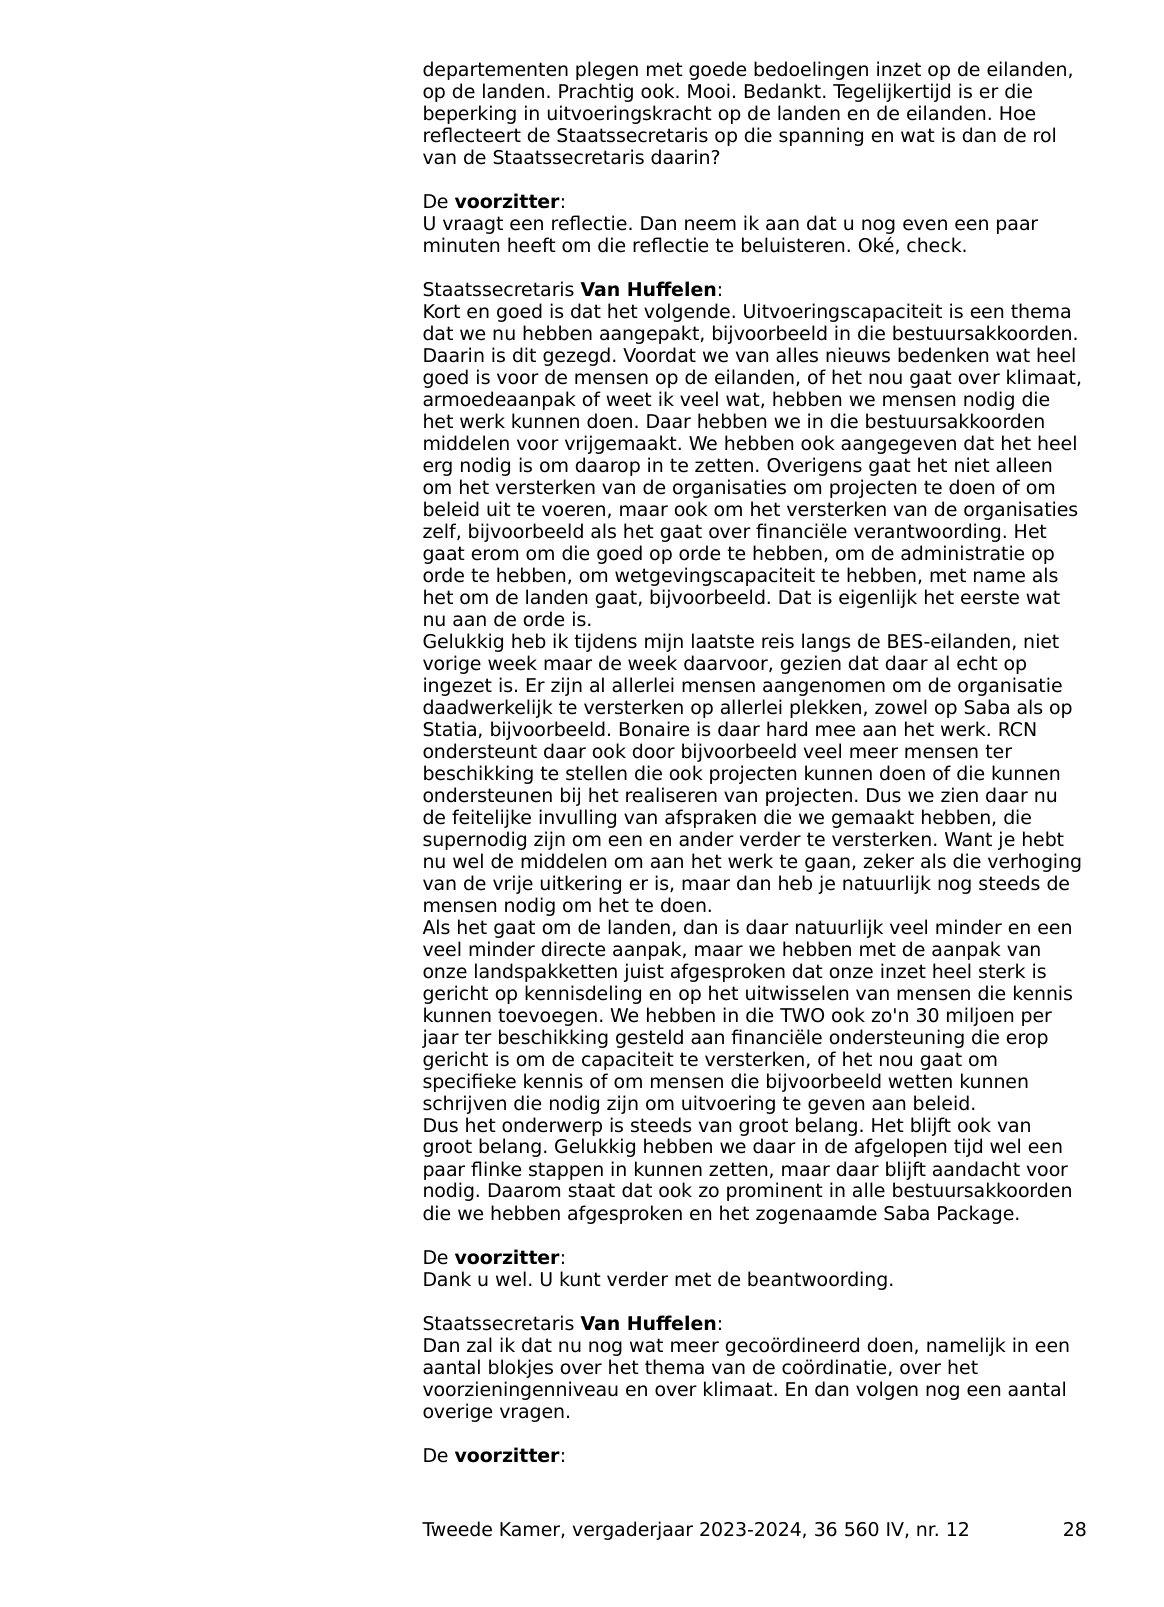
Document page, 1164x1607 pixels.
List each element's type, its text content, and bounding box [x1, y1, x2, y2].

text Als het gaat om de landen, dan is daar natuurlijk veel minder en een veel minder directe aanpak, maar we hebben met de aanpak van onze landspakketten juist afgesproken dat onze inzet heel sterk is gericht op kennisdeling en op het uitwisselen van mensen die kennis kunnen toevoegen. We hebben in die TWO ook zo'n 30 miljoen per jaar ter beschikking gesteld aan financiële ondersteuning die erop gericht is om de capaciteit te versterken, of het nou gaat om specifieke kennis of om mensen die bijvoorbeeld wetten kunnen schrijven die nodig zijn om uitvoering te geven aan beleid. [422, 917, 1087, 1114]
text Dan zal ik dat nu nog wat meer gecoördineerd doen, namelijk in een aantal blokjes over het thema van de coördinatie, over het voorzieningenniveau en over klimaat. En dan volgen nog een aantal overige vragen. [422, 1335, 1087, 1423]
text Staatssecretaris Van Huffelen: [422, 279, 1087, 301]
text De voorzitter: [422, 1445, 1087, 1467]
text Gelukkig heb ik tijdens mijn laatste reis langs de BES-eilanden, niet vorige week maar de week daarvoor, gezien dat daar al echt op ingezet is. Er zijn al allerlei mensen aangenomen om de organisatie daadwerkelijk te versterken op allerlei plekken, zowel op Saba als op Statia, bijvoorbeeld. Bonaire is daar hard mee aan het werk. RCN ondersteunt daar ook door bijvoorbeeld veel meer mensen ter beschikking te stellen die ook projecten kunnen doen of die kunnen ondersteunen bij het realiseren van projecten. Dus we zien daar nu de feitelijke invulling van afspraken die we gemaakt hebben, die supernodig zijn om een en ander verder te versterken. Want je hebt nu wel de middelen om aan het werk te gaan, zeker als die verhoging van de vrije uitkering er is, maar dan heb je natuurlijk nog steeds de mensen nodig om het te doen. [422, 631, 1087, 917]
text Dank u wel. U kunt verder met de beantwoording. [422, 1268, 1087, 1291]
text De voorzitter: [422, 191, 1087, 213]
text Staatssecretaris Van Huffelen: [422, 1313, 1087, 1335]
text U vraagt een reflectie. Dan neem ik aan dat u nog even een paar minuten heeft om die reflectie te beluisteren. Oké, check. [422, 213, 1087, 257]
text De voorzitter: [422, 1247, 1087, 1268]
text departementen plegen met goede bedoelingen inzet op de eilanden, op de landen. Prachtig ook. Mooi. Bedankt. Tegelijkertijd is er die beperking in uitvoeringskracht op de landen en de eilanden. Hoe reflecteert de Staatssecretaris op die spanning en wat is dan de rol van de Staatssecretaris daarin? [422, 59, 1087, 169]
text Dus het onderwerp is steeds van groot belang. Het blijft ook van groot belang. Gelukkig hebben we daar in de afgelopen tijd wel een paar flinke stappen in kunnen zetten, maar daar blijft aandacht voor nodig. Daarom staat dat ook zo prominent in alle bestuursakkoorden die we hebben afgesproken en het zogenaamde Saba Package. [422, 1114, 1087, 1224]
text Kort en goed is dat het volgende. Uitvoeringscapaciteit is een thema dat we nu hebben aangepakt, bijvoorbeeld in die bestuursakkoorden. Daarin is dit gezegd. Voordat we van alles nieuws bedenken wat heel goed is voor de mensen op de eilanden, of het nou gaat over klimaat, armoedeaanpak of weet ik veel wat, hebben we mensen nodig die het werk kunnen doen. Daar hebben we in die bestuursakkoorden middelen voor vrijgemaakt. We hebben ook aangegeven dat het heel erg nodig is om daarop in te zetten. Overigens gaat het niet alleen om het versterken van de organisaties om projecten te doen of om beleid uit te voeren, maar ook om het versterken van de organisaties zelf, bijvoorbeeld als het gaat over financiële verantwoording. Het gaat erom om die goed op orde te hebben, om de administratie op orde te hebben, om wetgevingscapaciteit te hebben, met name als het om de landen gaat, bijvoorbeeld. Dat is eigenlijk het eerste wat nu aan de orde is. [422, 301, 1087, 631]
